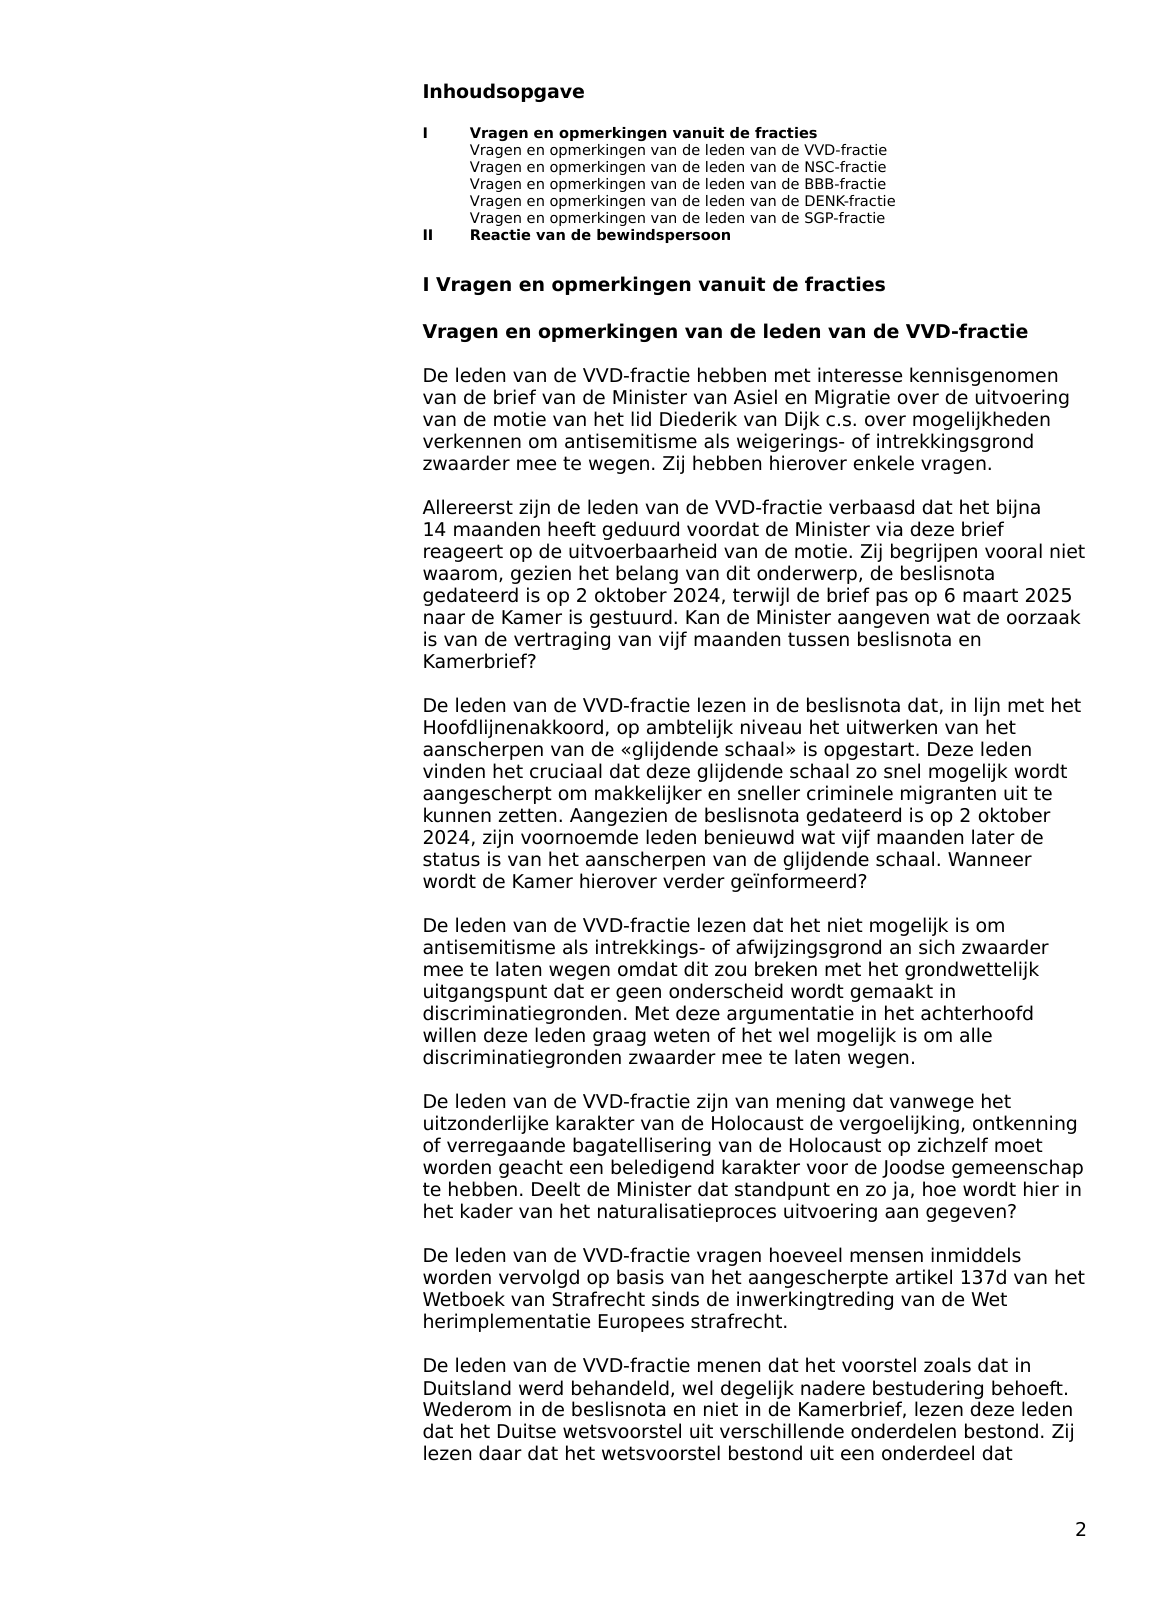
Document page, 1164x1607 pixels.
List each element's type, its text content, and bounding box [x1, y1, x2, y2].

table_cell Vragen en opmerkingen van de leden van de NSC-fractie [464, 159, 1087, 176]
text De leden van de VVD-fractie menen dat het voorstel zoals dat in Duitsland werd behandeld, wel degelijk nadere bestudering behoeft. Wederom in de beslisnota en niet in de Kamerbrief, lezen deze leden dat het Duitse wetsvoorstel uit verschillende onderdelen bestond. Zij lezen daar dat het wetsvoorstel bestond uit een onderdeel dat [422, 1355, 1087, 1465]
table_cell [422, 210, 463, 227]
table_header I [422, 125, 463, 142]
text Allereerst zijn de leden van de VVD-fractie verbaasd dat het bijna 14 maanden heeft geduurd voordat de Minister via deze brief reageert op de uitvoerbaarheid van de motie. Zij begrijpen vooral niet waarom, gezien het belang van dit onderwerp, de beslisnota gedateerd is op 2 oktober 2024, terwijl de brief pas op 6 maart 2025 naar de Kamer is gestuurd. Kan de Minister aangeven wat de oorzaak is van de vertraging van vijf maanden tussen beslisnota en Kamerbrief? [422, 497, 1087, 673]
text De leden van de VVD-fractie lezen in de beslisnota dat, in lijn met het Hoofdlijnenakkoord, op ambtelijk niveau het uitwerken van het aanscherpen van de «glijdende schaal» is opgestart. Deze leden vinden het cruciaal dat deze glijdende schaal zo snel mogelijk wordt aangescherpt om makkelijker en sneller criminele migranten uit te kunnen zetten. Aangezien de beslisnota gedateerd is op 2 oktober 2024, zijn voornoemde leden benieuwd wat vijf maanden later de status is van het aanscherpen van de glijdende schaal. Wanneer wordt de Kamer hierover verder geïnformeerd? [422, 695, 1087, 893]
table_cell Vragen en opmerkingen van de leden van de DENK-fractie [464, 193, 1087, 210]
text De leden van de VVD-fractie zijn van mening dat vanwege het uitzonderlijke karakter van de Holocaust de vergoelijking, ontkenning of verregaande bagatellisering van de Holocaust op zichzelf moet worden geacht een beledigend karakter voor de Joodse gemeenschap te hebben. Deelt de Minister dat standpunt en zo ja, hoe wordt hier in het kader van het naturalisatieproces uitvoering aan gegeven? [422, 1091, 1087, 1223]
table_cell Vragen en opmerkingen van de leden van de BBB-fractie [464, 176, 1087, 193]
table_cell [422, 176, 463, 193]
table_cell Vragen en opmerkingen van de leden van de SGP-fractie [464, 210, 1087, 227]
subtitle Vragen en opmerkingen van de leden van de VVD-fractie [422, 321, 1087, 343]
table_header Vragen en opmerkingen vanuit de fracties [464, 125, 1087, 142]
subtitle I Vragen en opmerkingen vanuit de fracties [422, 274, 1087, 296]
text De leden van de VVD-fractie lezen dat het niet mogelijk is om antisemitisme als intrekkings- of afwijzingsgrond an sich zwaarder mee te laten wegen omdat dit zou breken met het grondwettelijk uitgangspunt dat er geen onderscheid wordt gemaakt in discriminatiegronden. Met deze argumentatie in het achterhoofd willen deze leden graag weten of het wel mogelijk is om alle discriminatiegronden zwaarder mee te laten wegen. [422, 915, 1087, 1069]
text De leden van de VVD-fractie hebben met interesse kennisgenomen van de brief van de Minister van Asiel en Migratie over de uitvoering van de motie van het lid Diederik van Dijk c.s. over mogelijkheden verkennen om antisemitisme als weigerings- of intrekkingsgrond zwaarder mee te wegen. Zij hebben hierover enkele vragen. [422, 365, 1087, 475]
table_cell [422, 142, 463, 159]
table_cell [422, 193, 463, 210]
table_cell [422, 159, 463, 176]
table_cell Vragen en opmerkingen van de leden van de VVD-fractie [464, 142, 1087, 159]
table_cell Reactie van de bewindspersoon [464, 227, 1087, 244]
subtitle Inhoudsopgave [422, 81, 1087, 103]
text De leden van de VVD-fractie vragen hoeveel mensen inmiddels worden vervolgd op basis van het aangescherpte artikel 137d van het Wetboek van Strafrecht sinds de inwerkingtreding van de Wet herimplementatie Europees strafrecht. [422, 1245, 1087, 1333]
table_cell II [422, 227, 463, 244]
